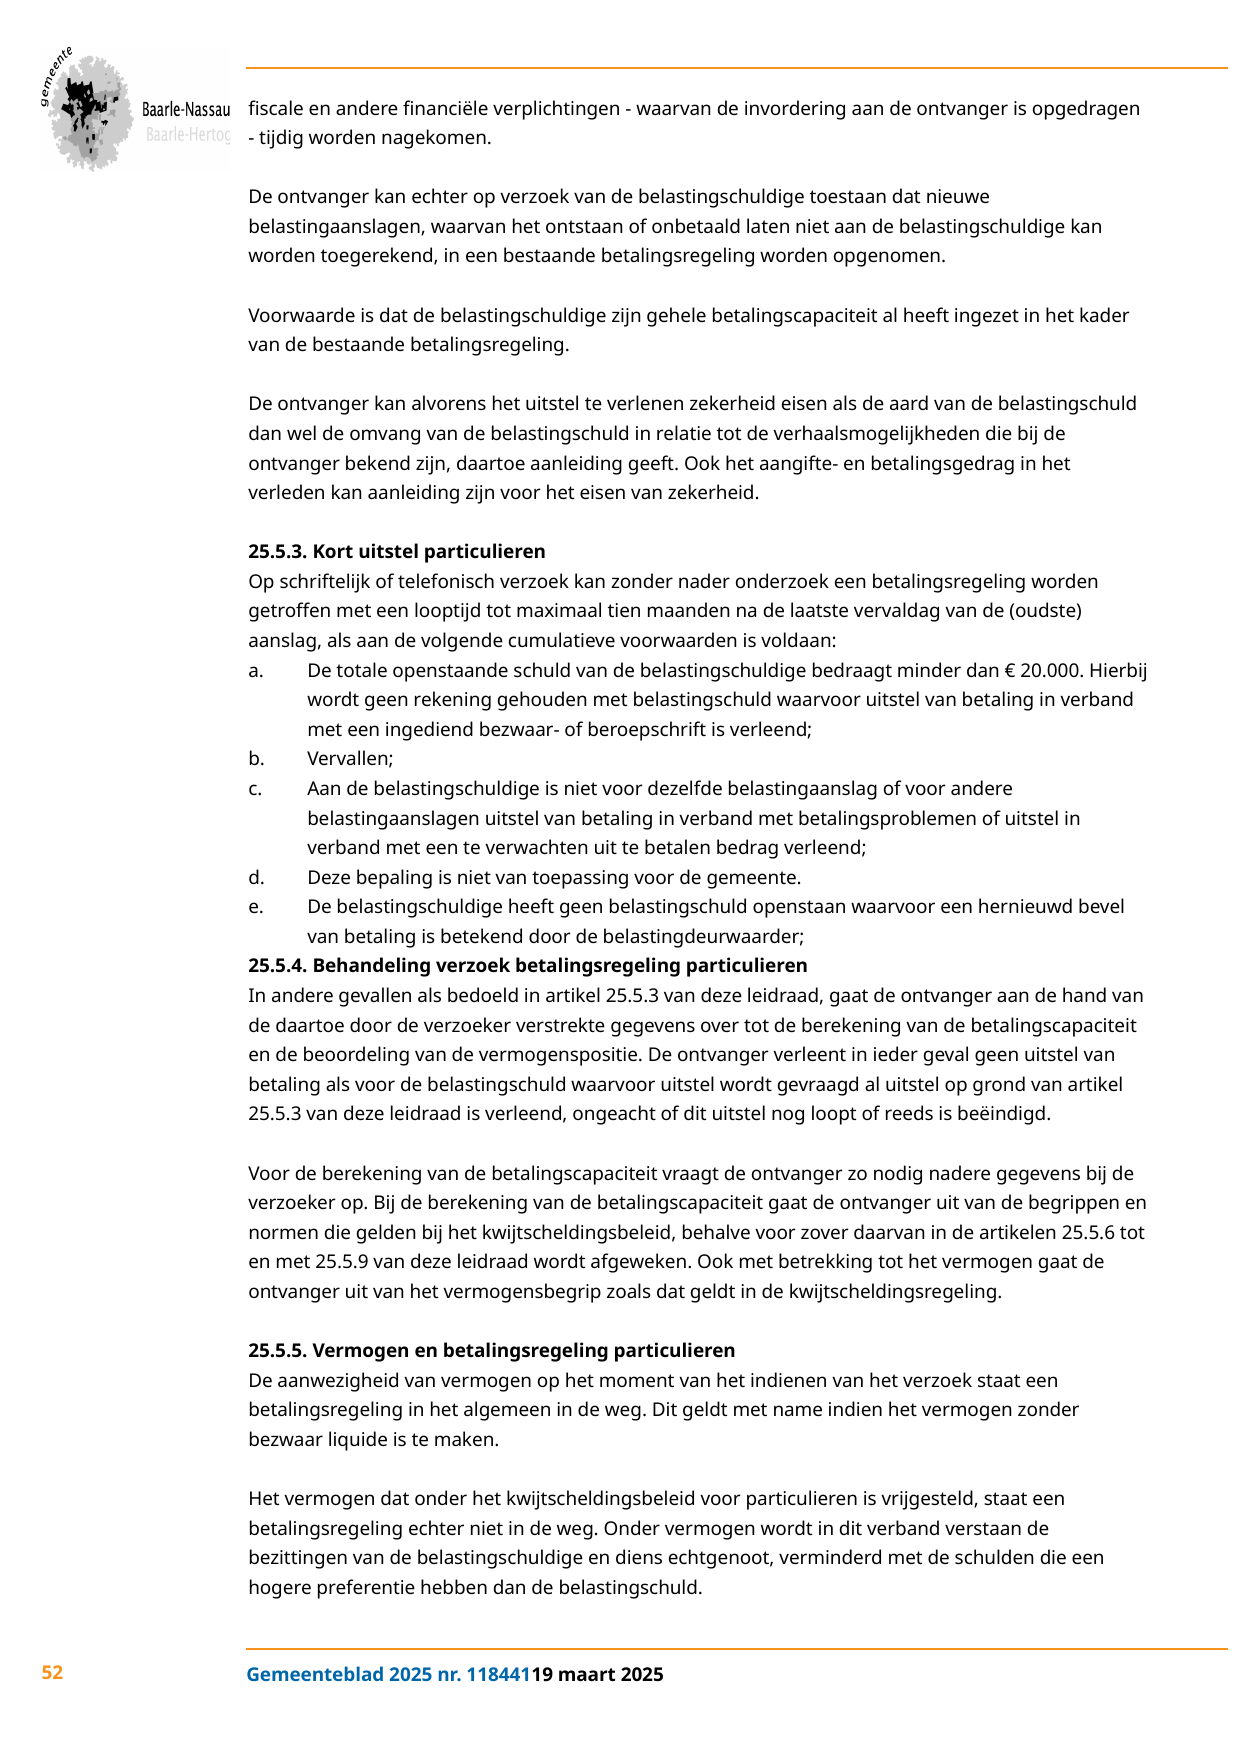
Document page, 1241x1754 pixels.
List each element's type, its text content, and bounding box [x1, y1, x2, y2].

text fiscale en andere financiële verplichtingen - waarvan de invordering aan de ontvanger is opgedragen - tijdig worden nagekomen. [248, 95, 1152, 150]
text Voor de berekening van de betalingscapaciteit vraagt de ontvanger zo nodig nadere gegevens bij de verzoeker op. Bij de berekening van de betalingscapaciteit gaat de ontvanger uit van de begrippen en normen die gelden bij het kwijtscheldingsbeleid, behalve voor zover daarvan in de artikelen 25.5.6 tot en met 25.5.9 van deze leidraad wordt afgeweken. Ook met betrekking tot het vermogen gaat de ontvanger uit van het vermogensbegrip zoals dat geldt in de kwijtscheldingsregeling. [248, 1160, 1152, 1304]
picture [41, 47, 231, 172]
text De aanwezigheid van vermogen op het moment van het indienen van het verzoek staat een betalingsregeling in het algemeen in de weg. Dit geldt met name indien het vermogen zonder bezwaar liquide is te maken. [248, 1367, 1152, 1452]
text De ontvanger kan echter op verzoek van de belastingschuldige toestaan dat nieuwe belastingaanslagen, waarvan het ontstaan of onbetaald laten niet aan de belastingschuldige kan worden toegerekend, in een bestaande betalingsregeling worden opgenomen. [248, 183, 1152, 268]
list De belastingschuldige heeft geen belastingschuld openstaan waarvoor een hernieuwd bevel van betaling is betekend door de belastingdeurwaarder; [248, 893, 1152, 949]
text Op schriftelijk of telefonisch verzoek kan zonder nader onderzoek een betalingsregeling worden getroffen met een looptijd tot maximaal tien maanden na de laatste vervaldag van de (oudste) aanslag, als aan de volgende cumulatieve voorwaarden is voldaan: [248, 568, 1152, 653]
text 25.5.3. Kort uitstel particulieren [248, 538, 1152, 564]
list De totale openstaande schuld van de belastingschuldige bedraagt minder dan € 20.000. Hierbij wordt geen rekening gehouden met belastingschuld waarvoor uitstel van betaling in verband met een ingediend bezwaar- of beroepschrift is verleend; [248, 657, 1152, 742]
text De ontvanger kan alvorens het uitstel te verlenen zekerheid eisen als de aard van de belastingschuld dan wel de omvang van de belastingschuld in relatie tot de verhaalsmogelijkheden die bij de ontvanger bekend zijn, daartoe aanleiding geeft. Ook het aangifte- en betalingsgedrag in het verleden kan aanleiding zijn voor het eisen van zekerheid. [248, 391, 1152, 505]
list Aan de belastingschuldige is niet voor dezelfde belastingaanslag of voor andere belastingaanslagen uitstel van betaling in verband met betalingsproblemen of uitstel in verband met een te verwachten uit te betalen bedrag verleend; [248, 775, 1152, 860]
text 25.5.4. Behandeling verzoek betalingsregeling particulieren [248, 953, 1152, 978]
text In andere gevallen als bedoeld in artikel 25.5.3 van deze leidraad, gaat de ontvanger aan de hand van de daartoe door de verzoeker verstrekte gegevens over tot de berekening van de betalingscapaciteit en de beoordeling van de vermogenspositie. De ontvanger verleent in ieder geval geen uitstel van betaling als voor de belastingschuld waarvoor uitstel wordt gevraagd al uitstel op grond van artikel 25.5.3 van deze leidraad is verleend, ongeacht of dit uitstel nog loopt of reeds is beëindigd. [248, 982, 1152, 1126]
text 25.5.5. Vermogen en betalingsregeling particulieren [248, 1337, 1152, 1363]
text Voorwaarde is dat de belastingschuldige zijn gehele betalingscapaciteit al heeft ingezet in het kader van de bestaande betalingsregeling. [248, 302, 1152, 357]
text Het vermogen dat onder het kwijtscheldingsbeleid voor particulieren is vrijgesteld, staat een betalingsregeling echter niet in de weg. Onder vermogen wordt in dit verband verstaan de bezittingen van de belastingschuldige en diens echtgenoot, verminderd met de schulden die een hogere preferentie hebben dan de belastingschuld. [248, 1485, 1152, 1600]
list Vervallen; [248, 746, 1152, 771]
list Deze bepaling is niet van toepassing voor de gemeente. [248, 864, 1152, 890]
